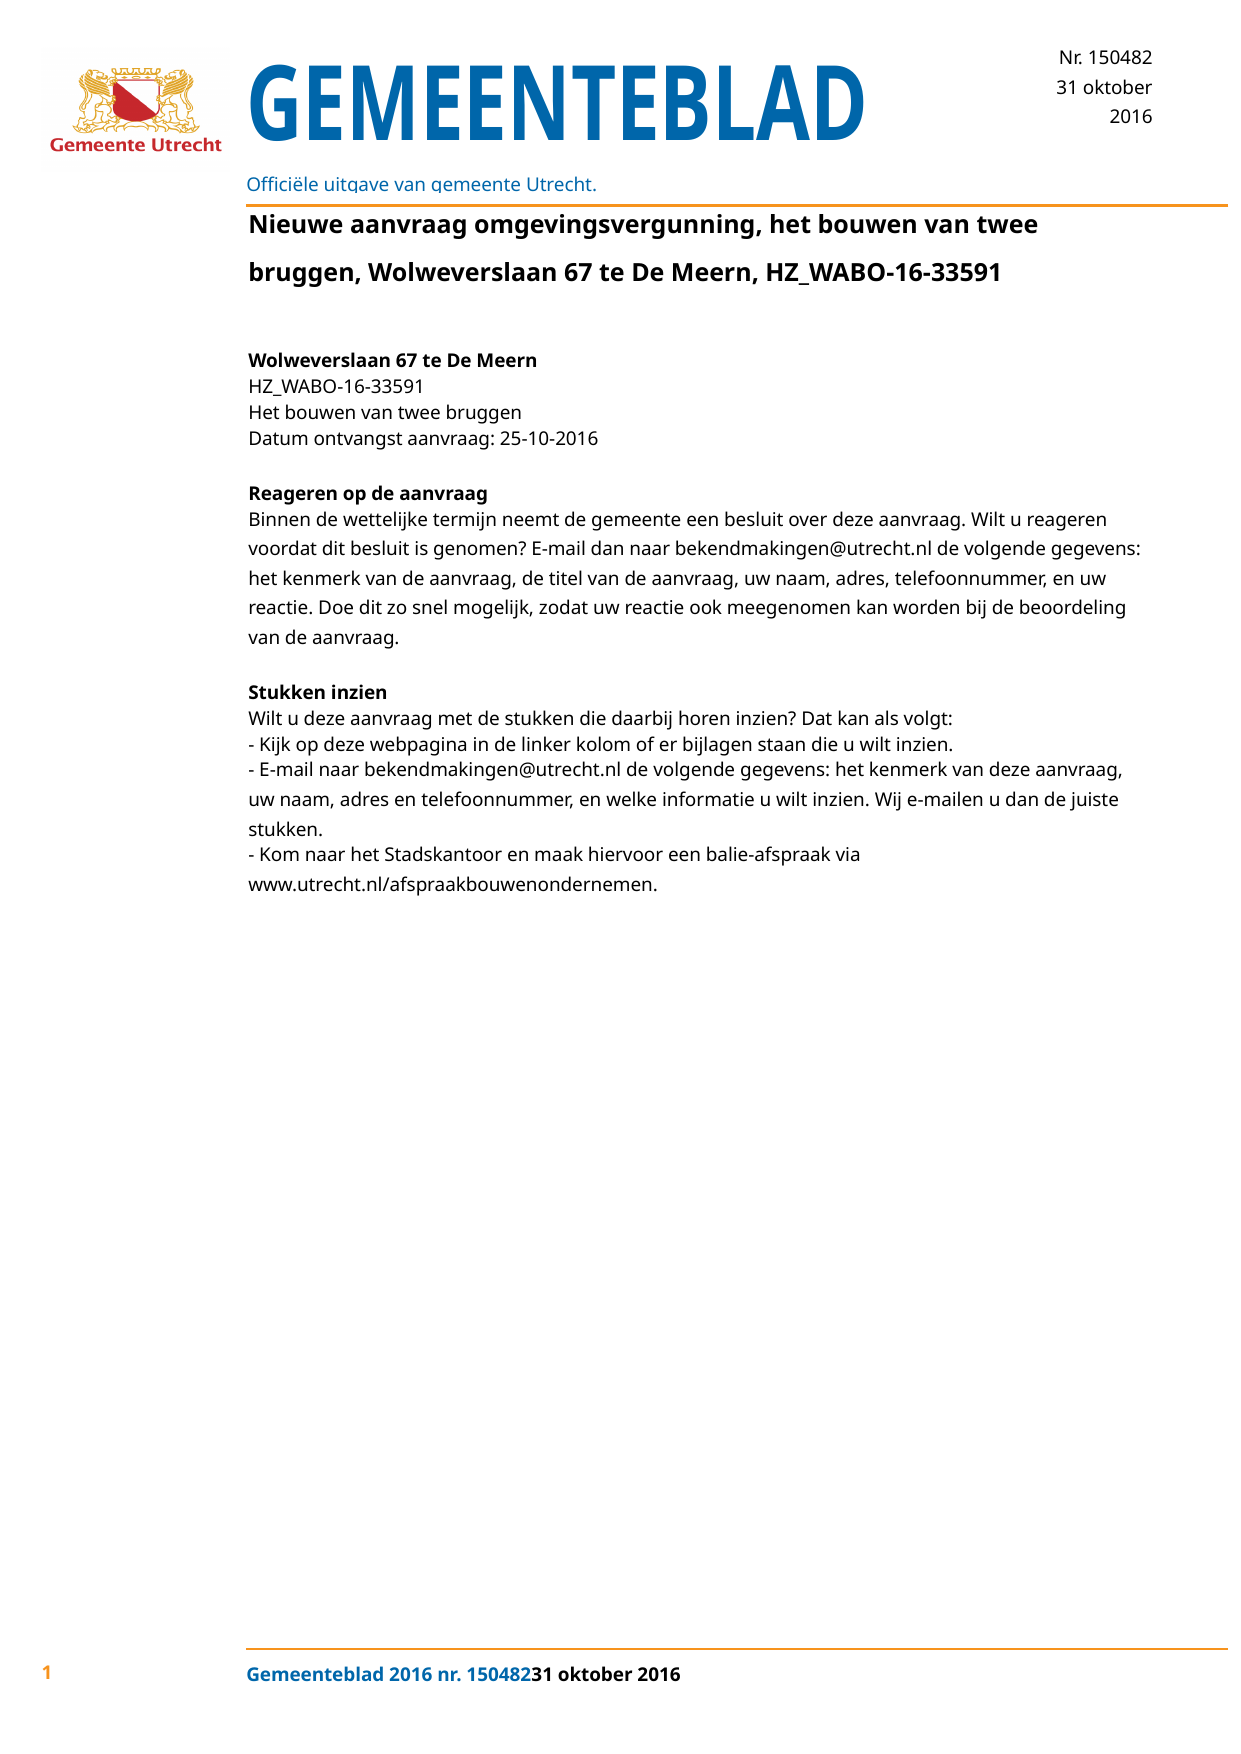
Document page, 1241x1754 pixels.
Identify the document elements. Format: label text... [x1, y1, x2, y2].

table_cell Wilt u deze aanvraag met de stukken die daarbij horen inzien? Dat kan als volgt: [248, 705, 1152, 731]
table_cell Datum ontvangst aanvraag: 25-10-2016 [248, 425, 1152, 480]
table_cell - Kijk op deze webpagina in de linker kolom of er bijlagen staan die u wilt inzien. [248, 731, 1152, 757]
table_cell HZ_WABO-16-33591 [248, 373, 1152, 399]
text Nieuwe aanvraag omgevingsvergunning, het bouwen van twee bruggen, Wolweverslaan 67 te De Meern, HZ_WABO-16-33591 [248, 207, 1152, 288]
table_cell Het bouwen van twee bruggen [248, 399, 1152, 425]
table_cell Stukken inzien [248, 680, 1152, 705]
table_cell Reageren op de aanvraag [248, 480, 1152, 506]
table_header Wolweverslaan 67 te De Meern [248, 348, 1152, 373]
table_cell - E-mail naar bekendmakingen@utrecht.nl de volgende gegevens: het kenmerk van deze aanvraag, uw naam, adres en telefoonnummer, en welke informatie u wilt inzien. Wij e-mailen u dan de juiste stukken. [248, 757, 1152, 842]
table_cell Binnen de wettelijke termijn neemt de gemeente een besluit over deze aanvraag. Wilt u reageren voordat dit besluit is genomen? E-mail dan naar bekendmakingen@utrecht.nl de volgende gegevens: het kenmerk van de aanvraag, de titel van de aanvraag, uw naam, adres, telefoonnummer, en uw reactie. Doe dit zo snel mogelijk, zodat uw reactie ook meegenomen kan worden bij de beoordeling van de aanvraag. [248, 506, 1152, 679]
picture [41, 47, 231, 172]
table_cell - Kom naar het Stadskantoor en maak hiervoor een balie-afspraak via www.utrecht.nl/afspraakbouwenondernemen. [248, 842, 1152, 897]
